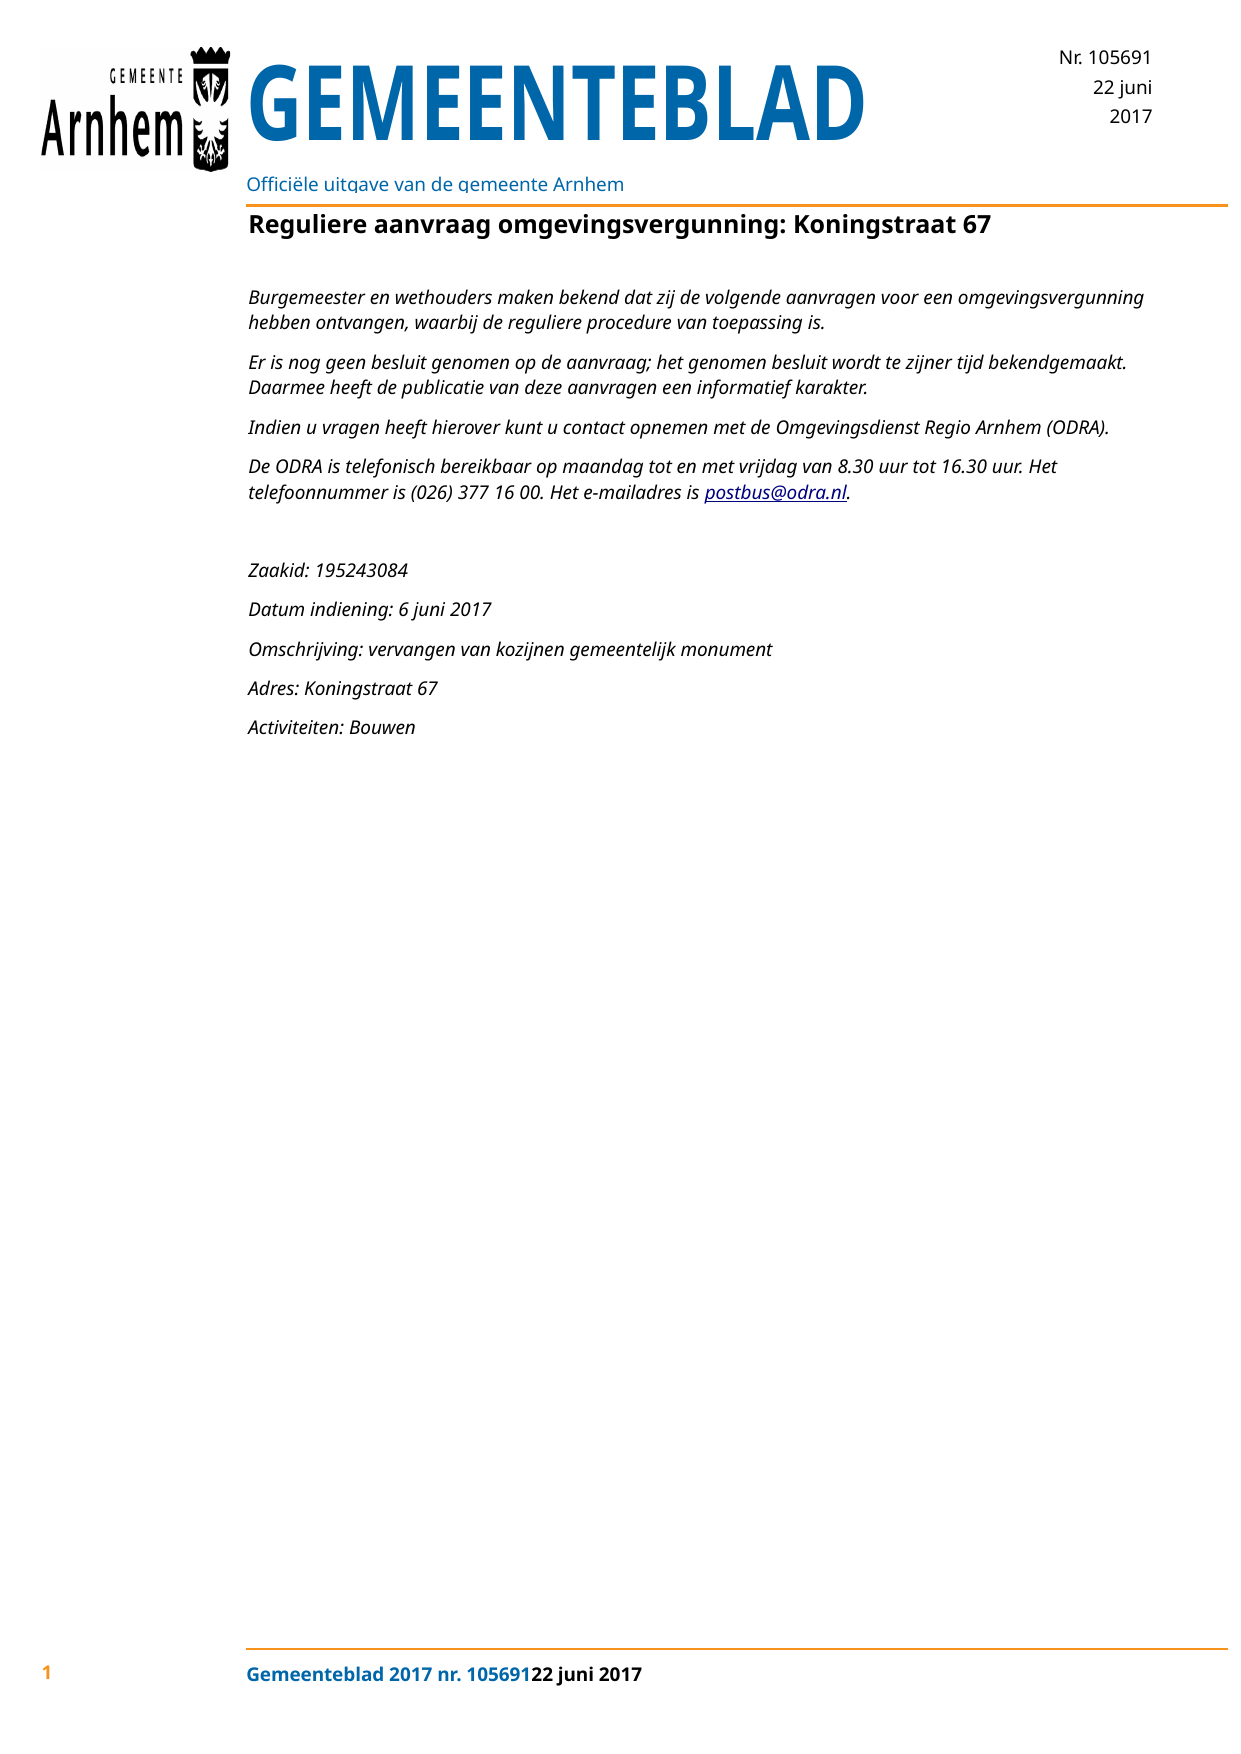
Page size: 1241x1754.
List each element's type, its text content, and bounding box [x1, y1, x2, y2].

text Indien u vragen heeft hierover kunt u contact opnemen met de Omgevingsdienst Regio Arnhem (ODRA). [248, 414, 1152, 439]
text Omschrijving: vervangen van kozijnen gemeentelijk monument [248, 636, 1152, 662]
text Adres: Koningstraat 67 [248, 675, 1152, 701]
picture [41, 47, 231, 172]
text Zaakid: 195243084 [248, 557, 1152, 583]
text Datum indiening: 6 juni 2017 [248, 597, 1152, 622]
text Reguliere aanvraag omgevingsvergunning: Koningstraat 67 [248, 207, 1152, 241]
text Burgemeester en wethouders maken bekend dat zij de volgende aanvragen voor een omgevingsvergunning hebben ontvangen, waarbij de reguliere procedure van toepassing is. [248, 284, 1152, 335]
text Activiteiten: Bouwen [248, 714, 1152, 740]
text De ODRA is telefonisch bereikbaar op maandag tot en met vrijdag van 8.30 uur tot 16.30 uur. Het telefoonnummer is (026) 377 16 00. Het e-mailadres is postbus@odra.nl. [248, 453, 1152, 504]
text Er is nog geen besluit genomen op de aanvraag; het genomen besluit wordt te zijner tijd bekendgemaakt. Daarmee heeft de publicatie van deze aanvragen een informatief karakter. [248, 349, 1152, 400]
